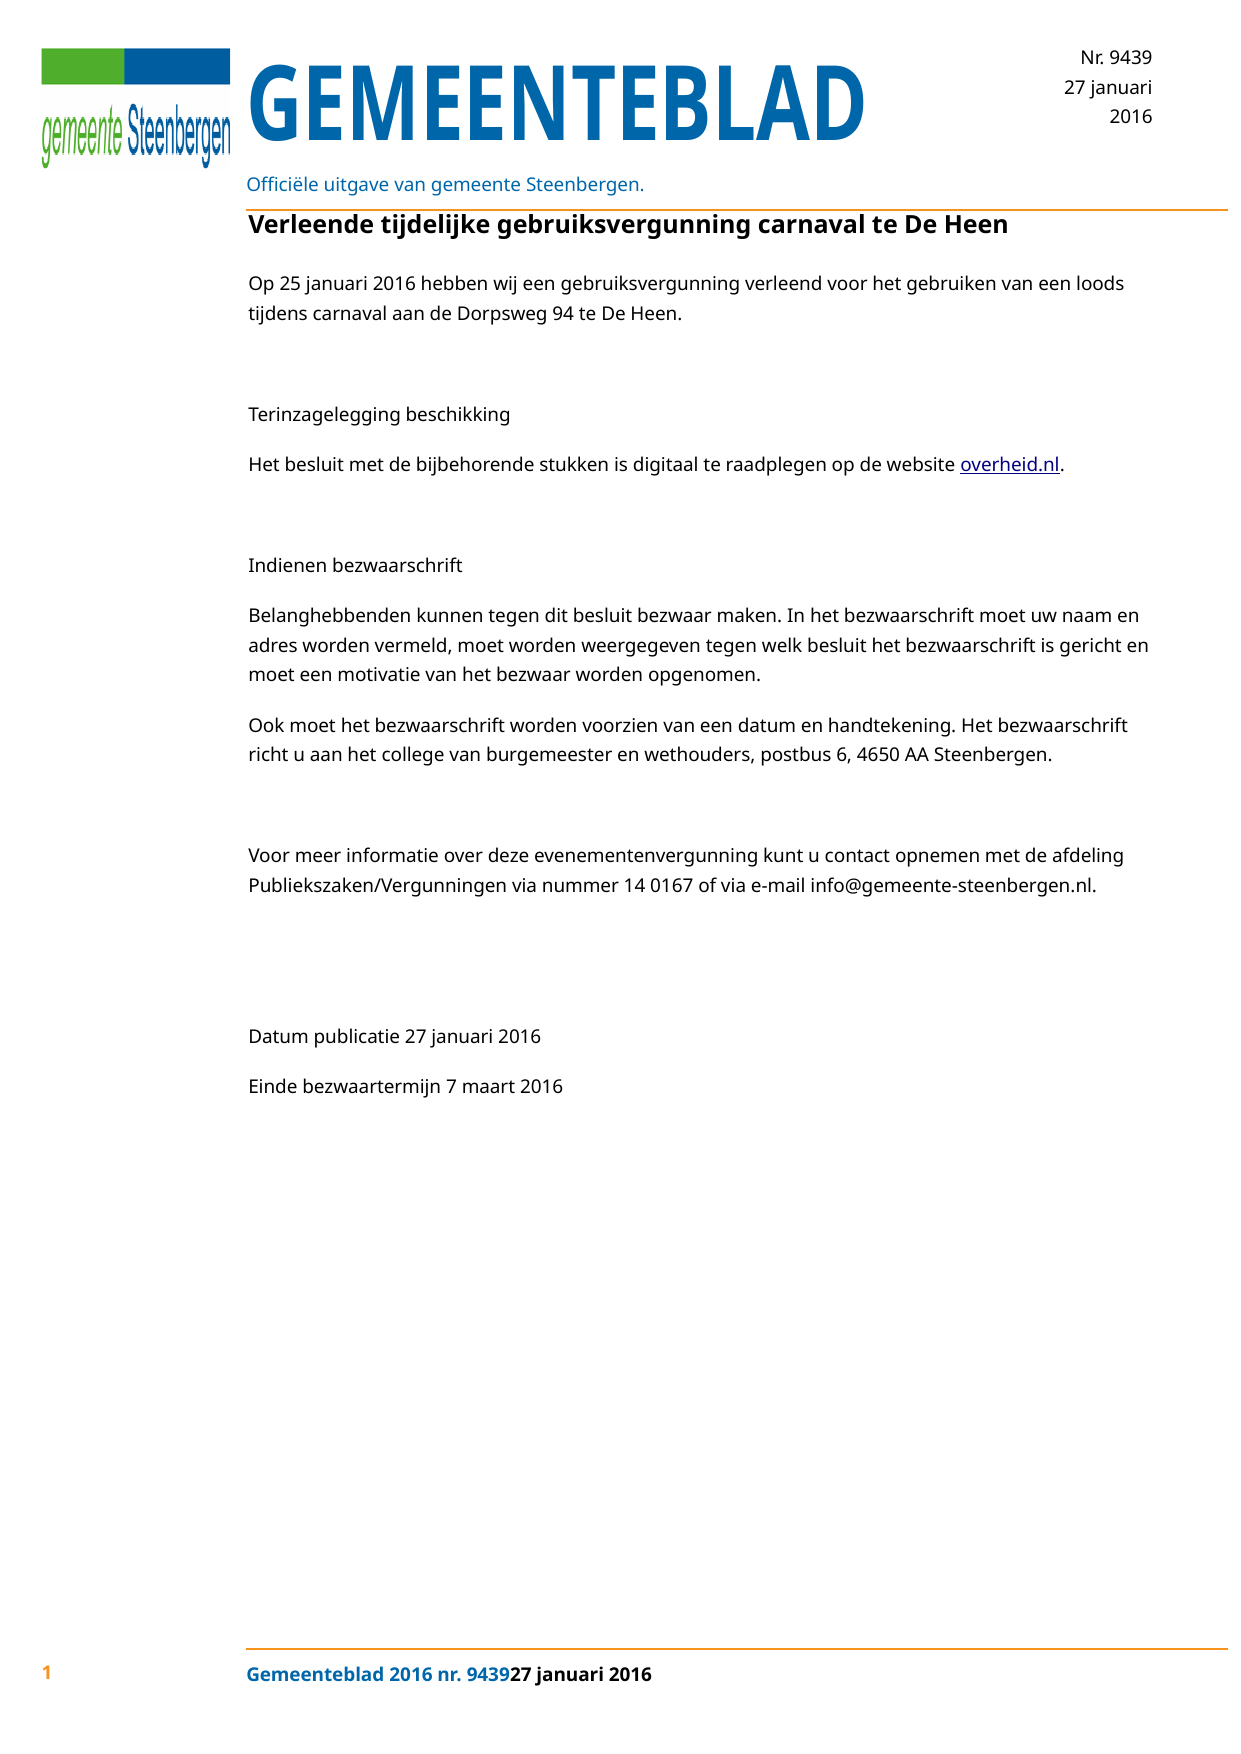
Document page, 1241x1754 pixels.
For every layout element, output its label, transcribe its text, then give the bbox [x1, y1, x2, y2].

text Belanghebbenden kunnen tegen dit besluit bezwaar maken. In het bezwaarschrift moet uw naam en adres worden vermeld, moet worden weergegeven tegen welk besluit het bezwaarschrift is gericht en moet een motivatie van het bezwaar worden opgenomen. [248, 602, 1152, 687]
text Het besluit met de bijbehorende stukken is digitaal te raadplegen op de website overheid.nl. [248, 451, 1152, 477]
text ­ [248, 973, 1152, 998]
text Op 25 januari 2016 hebben wij een gebruiksvergunning verleend voor het gebruiken van een loods tijdens carnaval aan de Dorpsweg 94 te De Heen. [248, 270, 1152, 326]
text Voor meer informatie over deze evenementenvergunning kunt u contact opnemen met de afdeling Publiekszaken/Vergunningen via nummer 14 0167 of via e-mail info@gemeente-steenbergen.nl. [248, 842, 1152, 898]
text Verleende tijdelijke gebruiksvergunning carnaval te De Heen [248, 211, 1152, 241]
text Datum publicatie 27 januari 2016 [248, 1023, 1152, 1049]
text Einde bezwaartermijn 7 maart 2016 [248, 1074, 1152, 1099]
text Indienen bezwaarschrift [248, 552, 1152, 578]
picture [41, 47, 231, 172]
text Ook moet het bezwaarschrift worden voorzien van een datum en handtekening. Het bezwaarschrift richt u aan het college van burgemeester en wethouders, postbus 6, 4650 AA Steenbergen. [248, 712, 1152, 767]
text Terinzagelegging beschikking [248, 401, 1152, 426]
